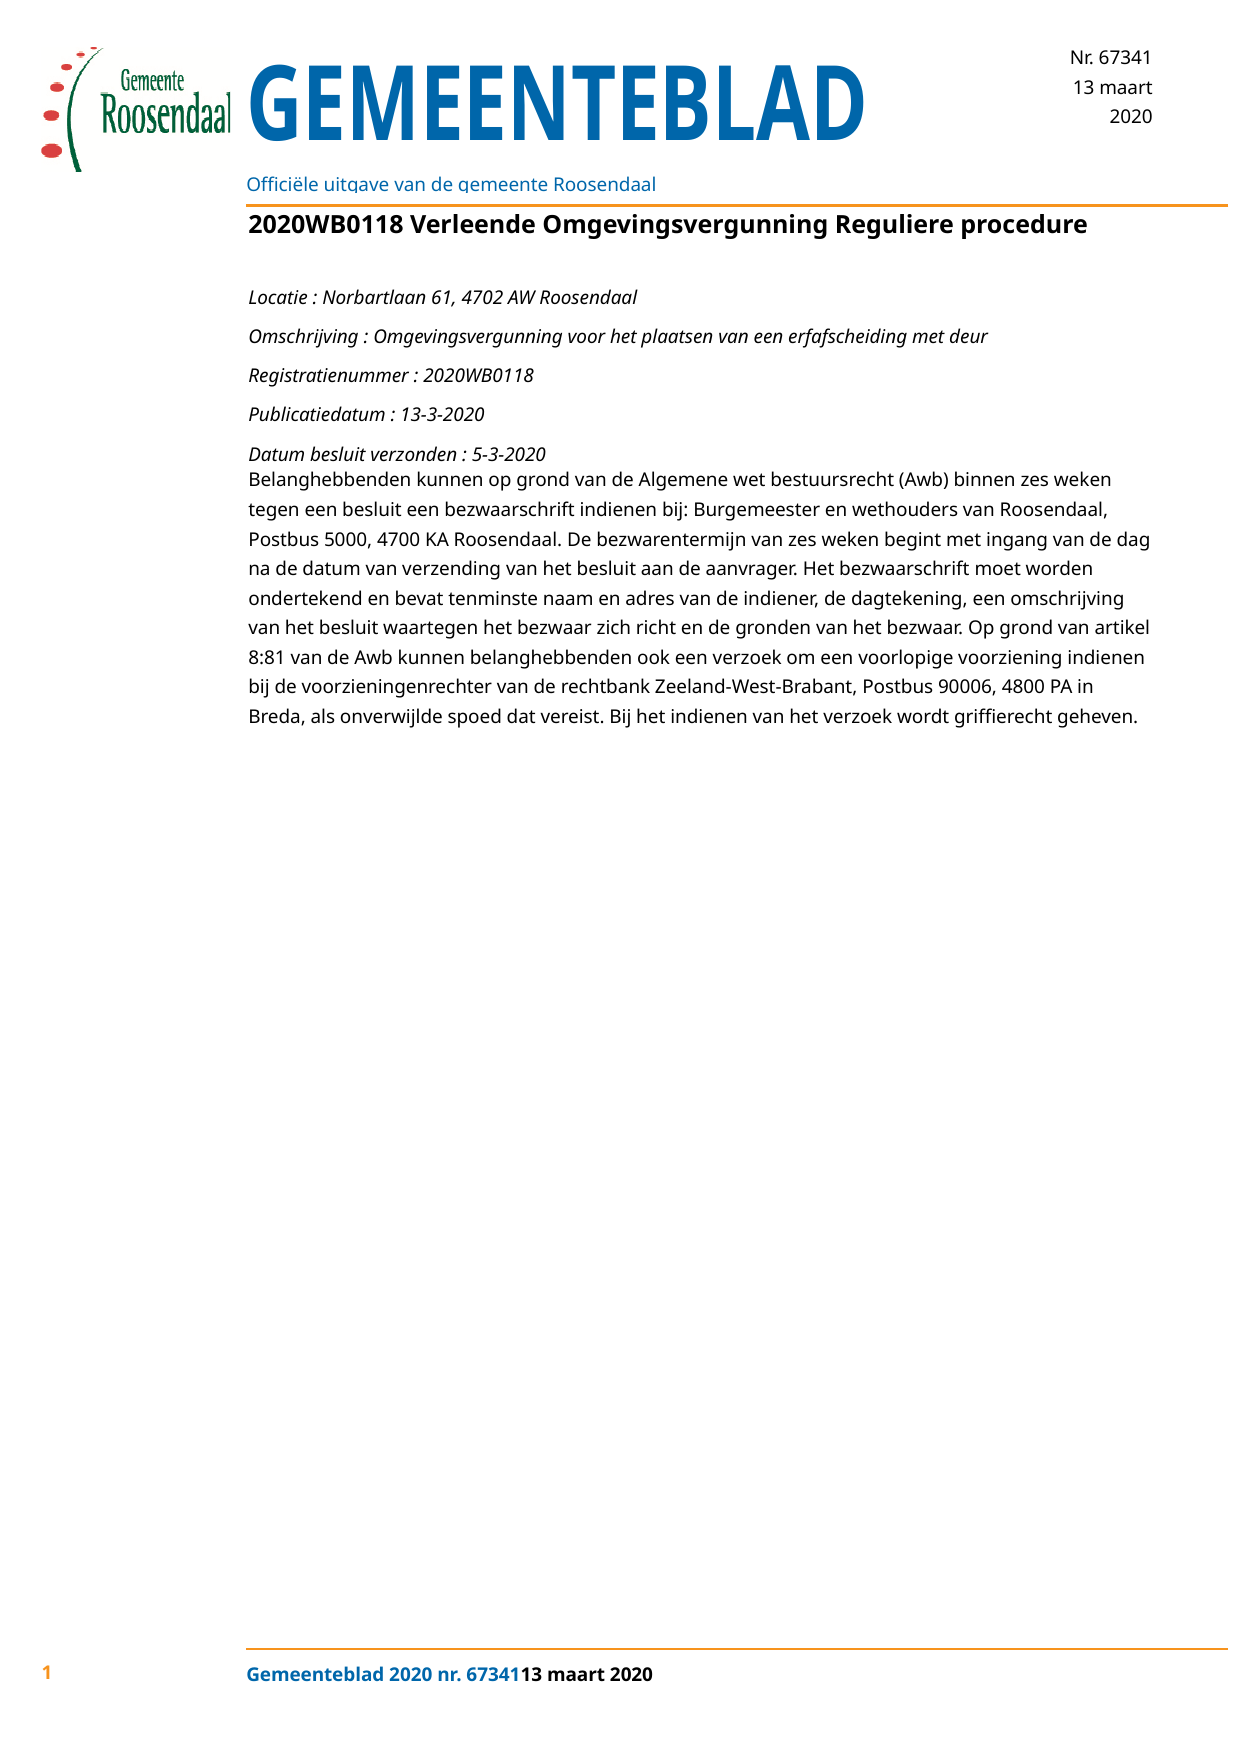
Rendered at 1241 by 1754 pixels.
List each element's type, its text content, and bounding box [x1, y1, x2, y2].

picture [41, 47, 231, 172]
text Registratienummer : 2020WB0118 [248, 362, 1152, 388]
text 2020WB0118 Verleende Omgevingsvergunning Reguliere procedure [248, 207, 1152, 241]
text Datum besluit verzonden : 5-3-2020 [248, 441, 1152, 467]
text Publicatiedatum : 13-3-2020 [248, 402, 1152, 427]
text Locatie : Norbartlaan 61, 4702 AW Roosendaal [248, 284, 1152, 309]
text Belanghebbenden kunnen op grond van de Algemene wet bestuursrecht (Awb) binnen zes weken tegen een besluit een bezwaarschrift indienen bij: Burgemeester en wethouders van Roosendaal, Postbus 5000, 4700 KA Roosendaal. De bezwarentermijn van zes weken begint met ingang van de dag na de datum van verzending van het besluit aan de aanvrager. Het bezwaarschrift moet worden ondertekend en bevat tenminste naam en adres van de indiener, de dagtekening, een omschrijving van het besluit waartegen het bezwaar zich richt en de gronden van het bezwaar. Op grond van artikel 8:81 van de Awb kunnen belanghebbenden ook een verzoek om een voorlopige voorziening indienen bij de voorzieningenrechter van de rechtbank Zeeland-West-Brabant, Postbus 90006, 4800 PA in Breda, als onverwijlde spoed dat vereist. Bij het indienen van het verzoek wordt griffierecht geheven. [248, 467, 1152, 729]
text Omschrijving : Omgevingsvergunning voor het plaatsen van een erfafscheiding met deur [248, 323, 1152, 349]
